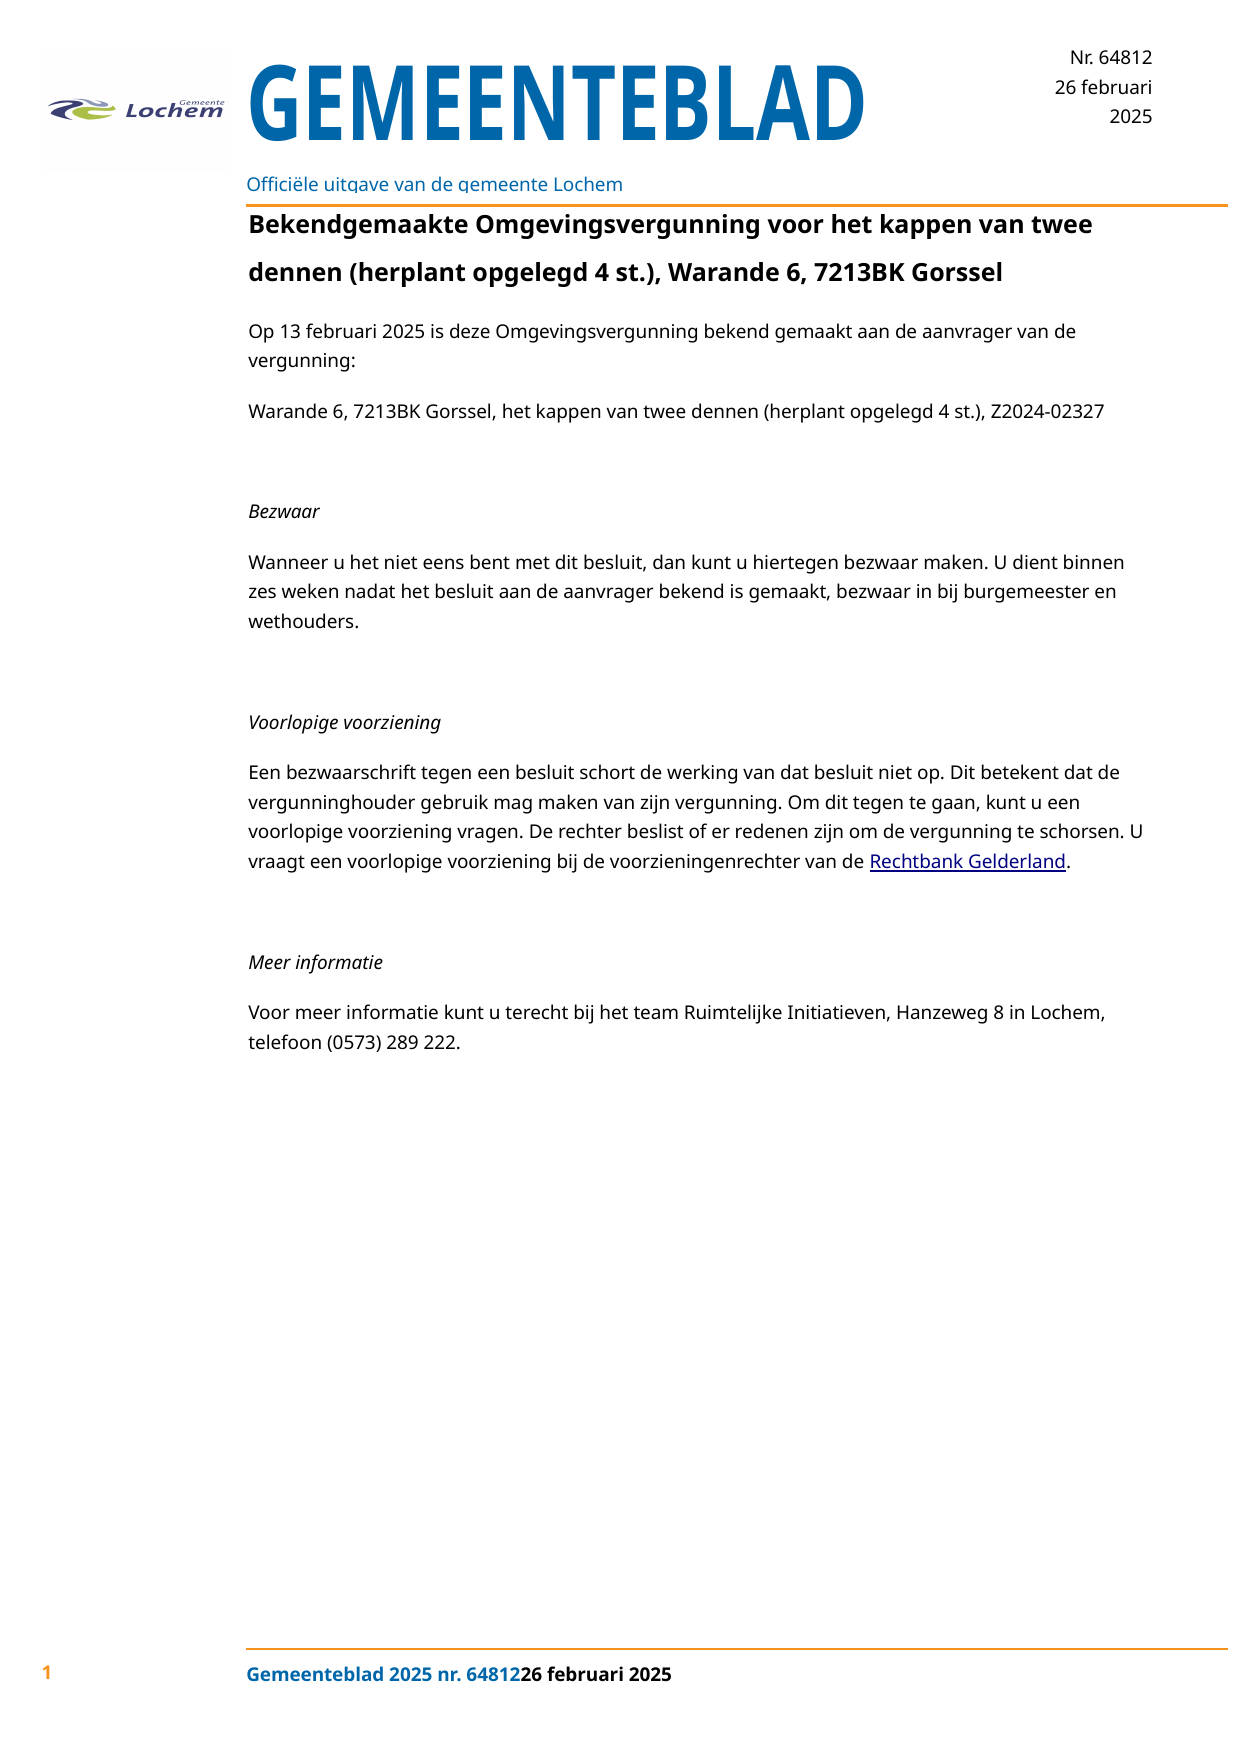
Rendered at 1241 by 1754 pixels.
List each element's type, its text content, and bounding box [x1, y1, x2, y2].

text Bekendgemaakte Omgevingsvergunning voor het kappen van twee dennen (herplant opgelegd 4 st.), Warande 6, 7213BK Gorssel [248, 207, 1152, 288]
text Op 13 februari 2025 is deze Omgevingsvergunning bekend gemaakt aan de aanvrager van de vergunning: [248, 318, 1152, 373]
text Meer informatie [248, 949, 1152, 975]
text Een bezwaarschrift tegen een besluit schort de werking van dat besluit niet op. Dit betekent dat de vergunninghouder gebruik mag maken van zijn vergunning. Om dit tegen te gaan, kunt u een voorlopige voorziening vragen. De rechter beslist of er redenen zijn om de vergunning te schorsen. U vraagt een voorlopige voorziening bij de voorzieningenrechter van de Rechtbank Gelderland. [248, 759, 1152, 874]
text Voor meer informatie kunt u terecht bij het team Ruimtelijke Initiatieven, Hanzeweg 8 in Lochem, telefoon (0573) 289 222. [248, 999, 1152, 1055]
text Bezwaar [248, 499, 1152, 524]
text Voorlopige voorziening [248, 709, 1152, 735]
text Warande 6, 7213BK Gorssel, het kappen van twee dennen (herplant opgelegd 4 st.), Z2024-02327 [248, 398, 1152, 424]
picture [41, 47, 231, 172]
text Wanneer u het niet eens bent met dit besluit, dan kunt u hiertegen bezwaar maken. U dient binnen zes weken nadat het besluit aan de aanvrager bekend is gemaakt, bezwaar in bij burgemeester en wethouders. [248, 549, 1152, 634]
